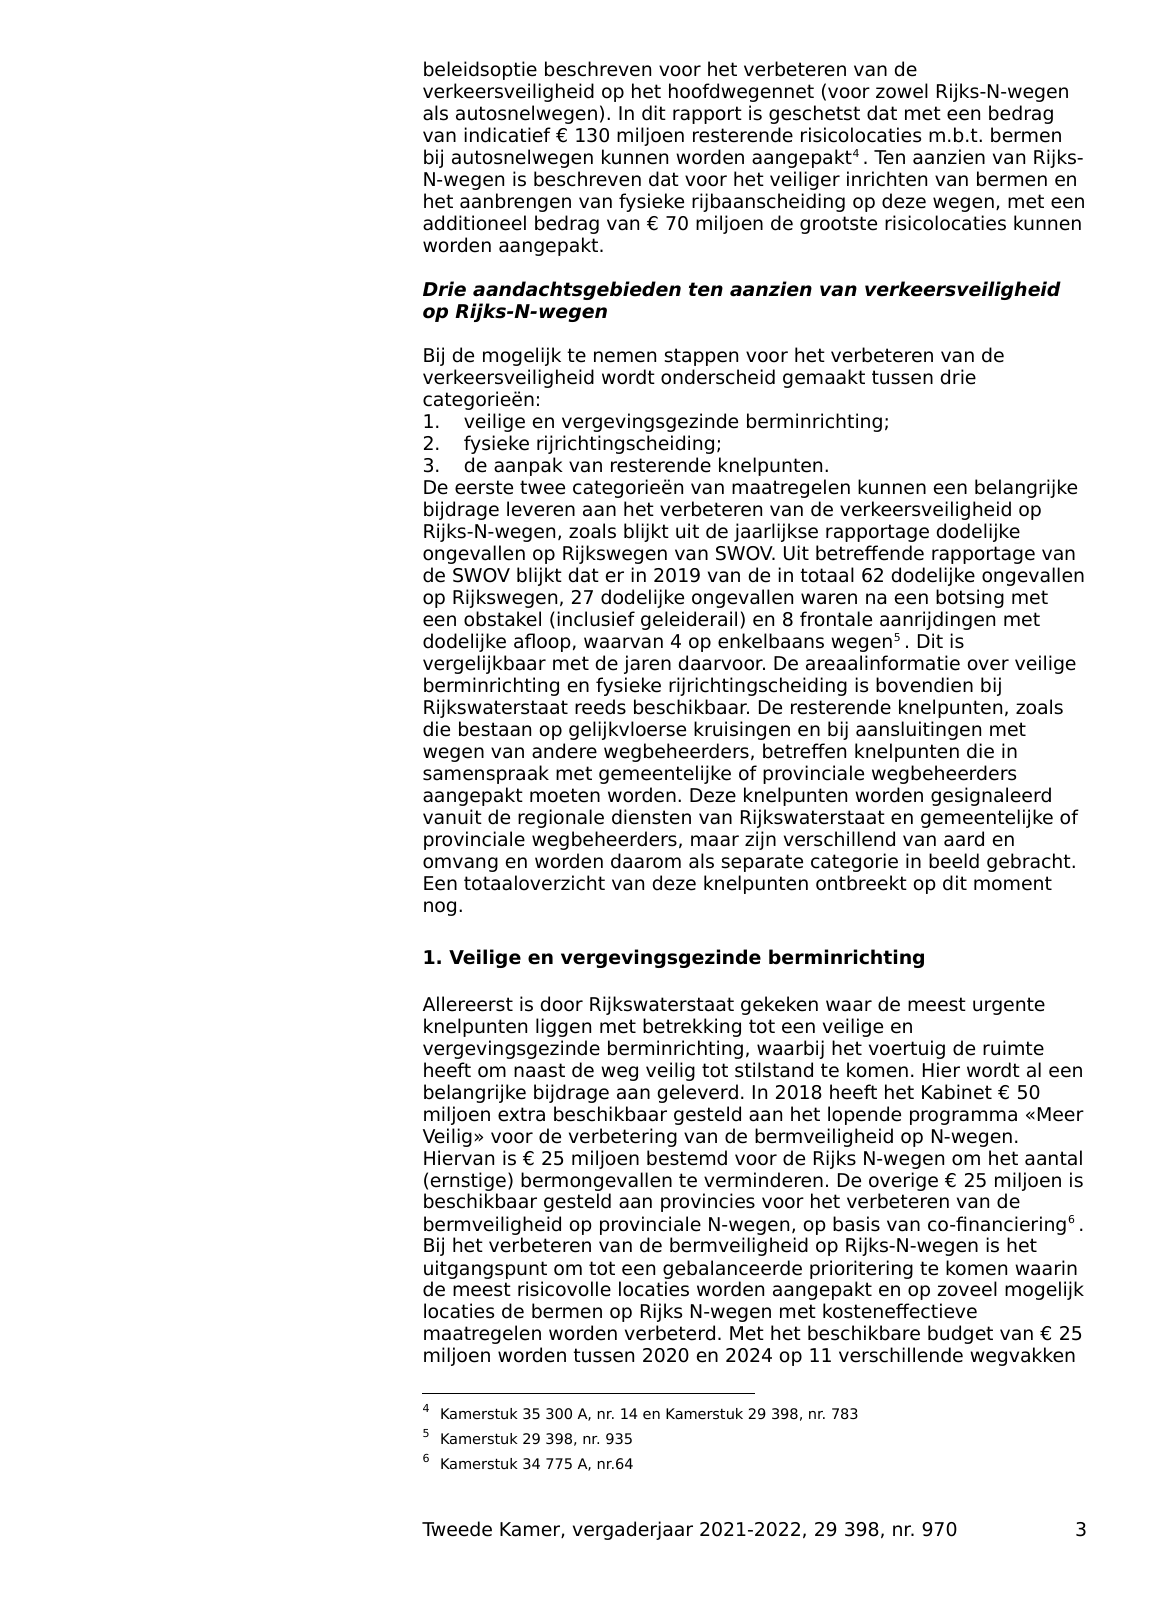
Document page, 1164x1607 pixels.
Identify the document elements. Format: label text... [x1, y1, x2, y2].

text 2. fysieke rijrichtingscheiding; [422, 433, 1087, 455]
text beleidsoptie beschreven voor het verbeteren van de verkeersveiligheid op het hoofdwegennet (voor zowel Rijks-N-wegen als autosnelwegen). In dit rapport is geschetst dat met een bedrag van indicatief € 130 miljoen resterende risicolocaties m.b.t. bermen bij autosnelwegen kunnen worden aangepakt. Ten aanzien van Rijks-N-wegen is beschreven dat voor het veiliger inrichten van bermen en het aanbrengen van fysieke rijbaanscheiding op deze wegen, met een additioneel bedrag van € 70 miljoen de grootste risicolocaties kunnen worden aangepakt. [422, 59, 1087, 257]
subtitle 1. Veilige en vergevingsgezinde berminrichting [422, 947, 1087, 969]
text 3. de aanpak van resterende knelpunten. [422, 455, 1087, 477]
text De eerste twee categorieën van maatregelen kunnen een belangrijke bijdrage leveren aan het verbeteren van de verkeersveiligheid op Rijks-N-wegen, zoals blijkt uit de jaarlijkse rapportage dodelijke ongevallen op Rijkswegen van SWOV. Uit betreffende rapportage van de SWOV blijkt dat er in 2019 van de in totaal 62 dodelijke ongevallen op Rijkswegen, 27 dodelijke ongevallen waren na een botsing met een obstakel (inclusief geleiderail) en 8 frontale aanrijdingen met dodelijke afloop, waarvan 4 op enkelbaans wegen. Dit is vergelijkbaar met de jaren daarvoor. De areaalinformatie over veilige berminrichting en fysieke rijrichtingscheiding is bovendien bij Rijkswaterstaat reeds beschikbaar. De resterende knelpunten, zoals die bestaan op gelijkvloerse kruisingen en bij aansluitingen met wegen van andere wegbeheerders, betreffen knelpunten die in samenspraak met gemeentelijke of provinciale wegbeheerders aangepakt moeten worden. Deze knelpunten worden gesignaleerd vanuit de regionale diensten van Rijkswaterstaat en gemeentelijke of provinciale wegbeheerders, maar zijn verschillend van aard en omvang en worden daarom als separate categorie in beeld gebracht. Een totaaloverzicht van deze knelpunten ontbreekt op dit moment nog. [422, 477, 1087, 917]
text 1. veilige en vergevingsgezinde berminrichting; [422, 411, 1087, 433]
text Kamerstuk 35 300 A, nr. 14 en Kamerstuk 29 398, nr. 783 [422, 1402, 1087, 1424]
text Bij de mogelijk te nemen stappen voor het verbeteren van de verkeersveiligheid wordt onderscheid gemaakt tussen drie categorieën: [422, 345, 1087, 411]
text Allereerst is door Rijkswaterstaat gekeken waar de meest urgente knelpunten liggen met betrekking tot een veilige en vergevingsgezinde berminrichting, waarbij het voertuig de ruimte heeft om naast de weg veilig tot stilstand te komen. Hier wordt al een belangrijke bijdrage aan geleverd. In 2018 heeft het Kabinet € 50 miljoen extra beschikbaar gesteld aan het lopende programma «Meer Veilig» voor de verbetering van de bermveiligheid op N-wegen. Hiervan is € 25 miljoen bestemd voor de Rijks N-wegen om het aantal (ernstige) bermongevallen te verminderen. De overige € 25 miljoen is beschikbaar gesteld aan provincies voor het verbeteren van de bermveiligheid op provinciale N-wegen, op basis van co-financiering. Bij het verbeteren van de bermveiligheid op Rijks-N-wegen is het uitgangspunt om tot een gebalanceerde prioritering te komen waarin de meest risicovolle locaties worden aangepakt en op zoveel mogelijk locaties de bermen op Rijks N-wegen met kosteneffectieve maatregelen worden verbeterd. Met het beschikbare budget van € 25 miljoen worden tussen 2020 en 2024 op 11 verschillende wegvakken [422, 994, 1087, 1367]
subtitle Drie aandachtsgebieden ten aanzien van verkeersveiligheid op Rijks-N-wegen [422, 279, 1087, 323]
text Kamerstuk 34 775 A, nr.64 [422, 1452, 1087, 1474]
text Kamerstuk 29 398, nr. 935 [422, 1427, 1087, 1449]
